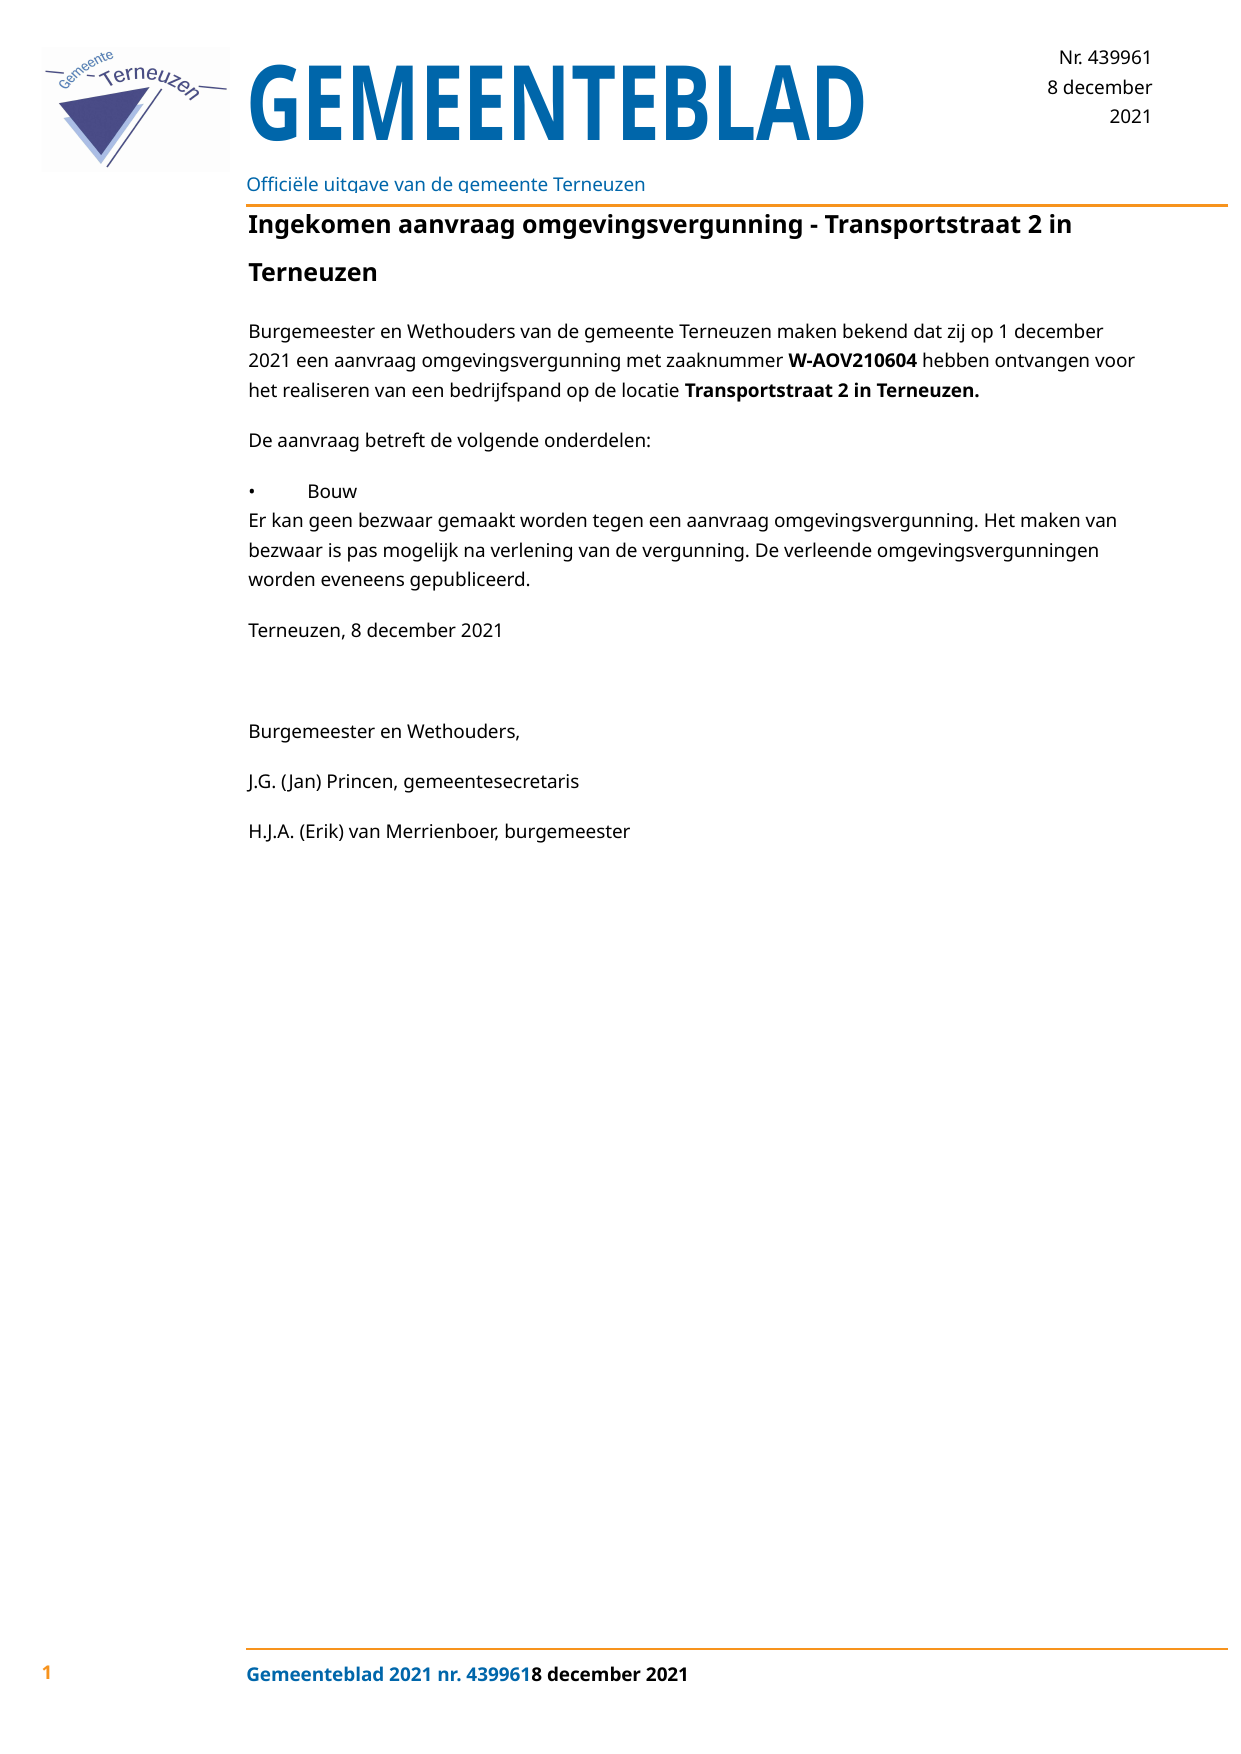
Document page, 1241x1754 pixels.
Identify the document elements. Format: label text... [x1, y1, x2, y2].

text Burgemeester en Wethouders, [248, 718, 1152, 744]
text Burgemeester en Wethouders van de gemeente Terneuzen maken bekend dat zij op 1 december 2021 een aanvraag omgevingsvergunning met zaaknummer W-AOV210604 hebben ontvangen voor het realiseren van een bedrijfspand op de locatie Transportstraat 2 in Terneuzen. [248, 318, 1152, 403]
text H.J.A. (Erik) van Merrienboer, burgemeester [248, 819, 1152, 844]
text Terneuzen, 8 december 2021 [248, 617, 1152, 643]
text Ingekomen aanvraag omgevingsvergunning - Transportstraat 2 in Terneuzen [248, 207, 1152, 288]
list Bouw [248, 478, 1152, 504]
picture [41, 47, 231, 172]
text J.G. (Jan) Princen, gemeentesecretaris [248, 768, 1152, 794]
text De aanvraag betreft de volgende onderdelen: [248, 427, 1152, 453]
text Er kan geen bezwaar gemaakt worden tegen een aanvraag omgevingsvergunning. Het maken van bezwaar is pas mogelijk na verlening van de vergunning. De verleende omgevingsvergunningen worden eveneens gepubliceerd. [248, 507, 1152, 592]
